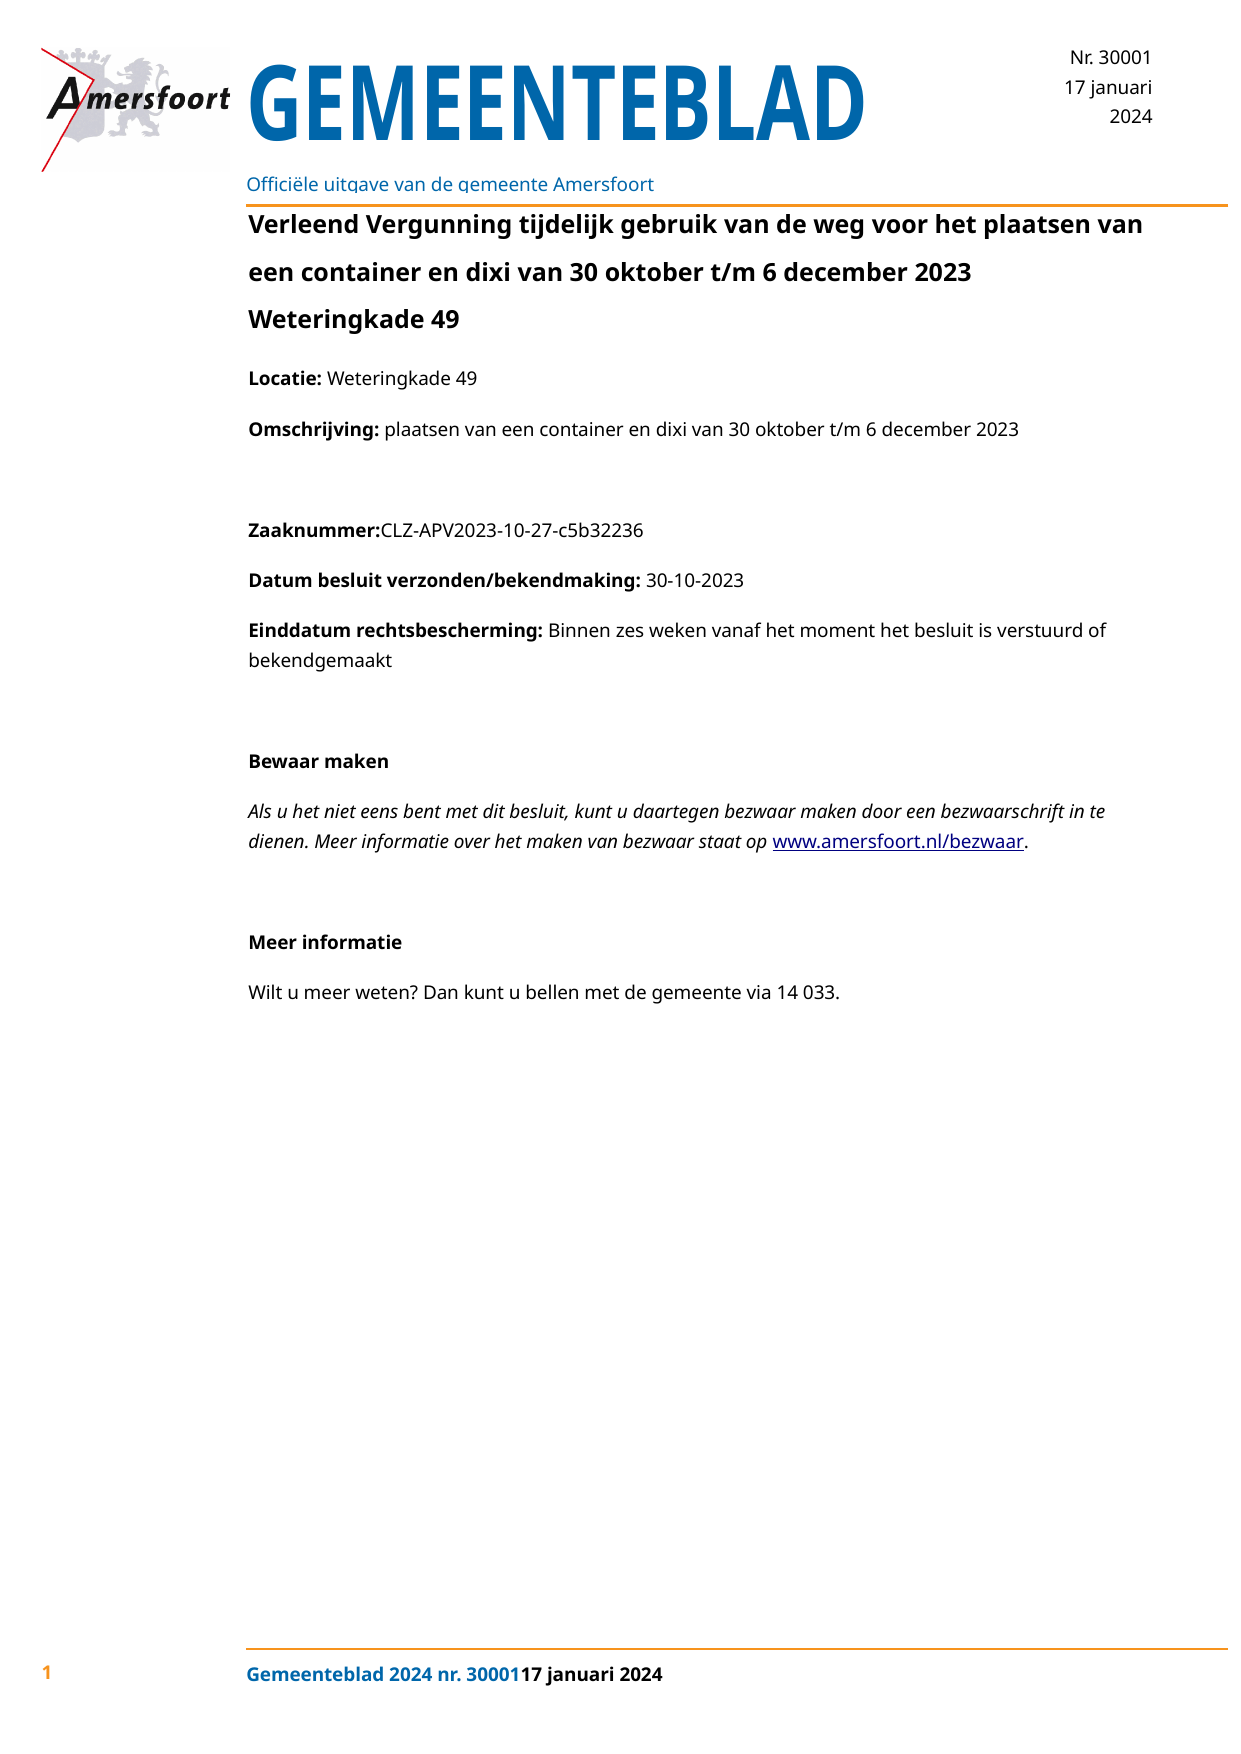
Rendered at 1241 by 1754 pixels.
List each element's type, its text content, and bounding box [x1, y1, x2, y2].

text Bewaar maken [248, 748, 1152, 774]
text Locatie: Weteringkade 49 [248, 366, 1152, 391]
text Datum besluit verzonden/bekendmaking: 30-10-2023 [248, 567, 1152, 593]
text Einddatum rechtsbescherming: Binnen zes weken vanaf het moment het besluit is verstuurd of bekendgemaakt [248, 618, 1152, 673]
text Meer informatie [248, 929, 1152, 954]
text Omschrijving: plaatsen van een container en dixi van 30 oktober t/m 6 december 2023 [248, 416, 1152, 442]
picture [41, 47, 231, 172]
text Zaaknummer:CLZ-APV2023-10-27-c5b32236 [248, 517, 1152, 542]
text Wilt u meer weten? Dan kunt u bellen met de gemeente via 14 033. [248, 979, 1152, 1005]
text Verleend Vergunning tijdelijk gebruik van de weg voor het plaatsen van een container en dixi van 30 oktober t/m 6 december 2023 Weteringkade 49 [248, 207, 1152, 336]
text Als u het niet eens bent met dit besluit, kunt u daartegen bezwaar maken door een bezwaarschrift in te dienen. Meer informatie over het maken van bezwaar staat op www.amersfoort.nl/bezwaar. [248, 798, 1152, 854]
